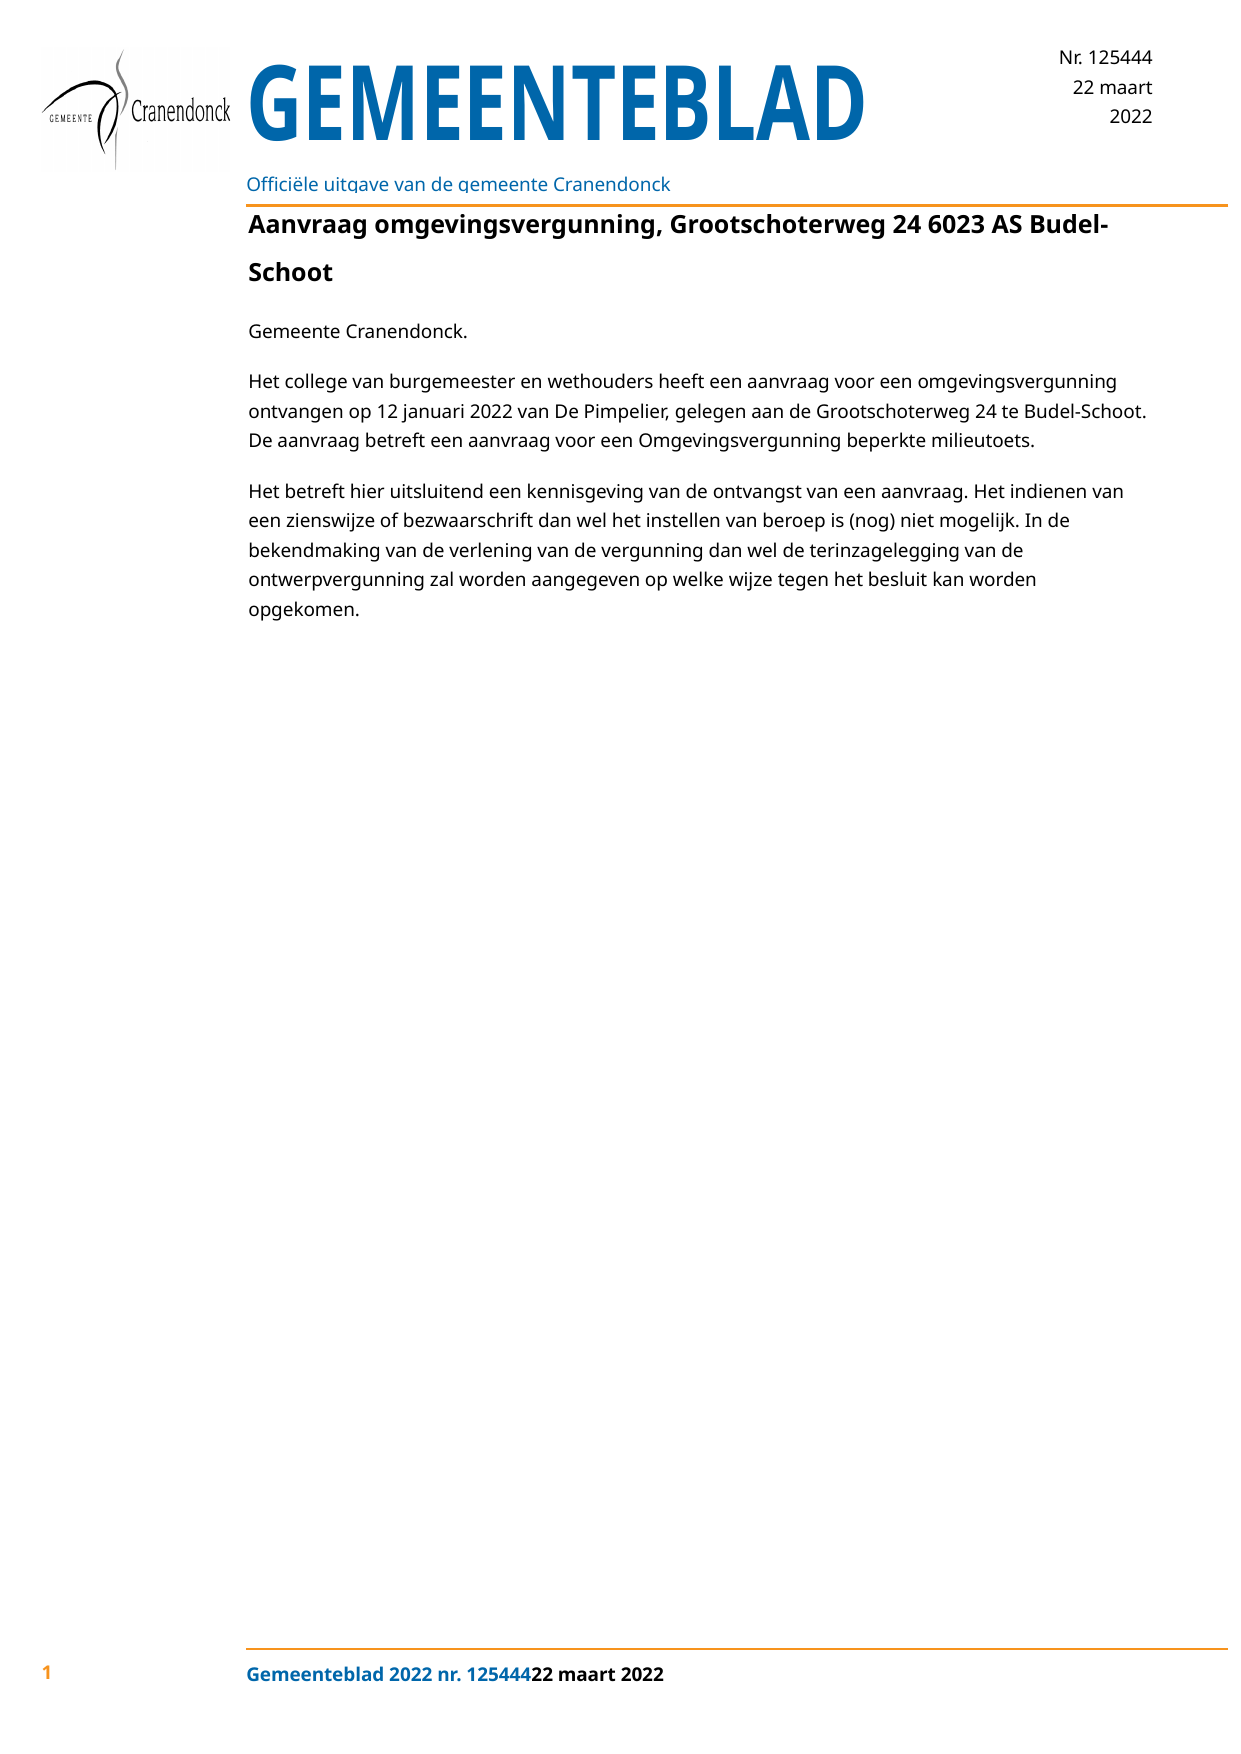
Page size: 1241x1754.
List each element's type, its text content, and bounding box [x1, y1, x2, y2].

text Het betreft hier uitsluitend een kennisgeving van de ontvangst van een aanvraag. Het indienen van een zienswijze of bezwaarschrift dan wel het instellen van beroep is (nog) niet mogelijk. In de bekendmaking van de verlening van de vergunning dan wel de terinzagelegging van de ontwerpvergunning zal worden aangegeven op welke wijze tegen het besluit kan worden opgekomen. [248, 478, 1152, 622]
text Aanvraag omgevingsvergunning, Grootschoterweg 24 6023 AS Budel-Schoot [248, 207, 1152, 288]
picture [41, 47, 231, 172]
text Het college van burgemeester en wethouders heeft een aanvraag voor een omgevingsvergunning ontvangen op 12 januari 2022 van De Pimpelier, gelegen aan de Grootschoterweg 24 te Budel-Schoot. De aanvraag betreft een aanvraag voor een Omgevingsvergunning beperkte milieutoets. [248, 368, 1152, 453]
text Gemeente Cranendonck. [248, 318, 1152, 344]
